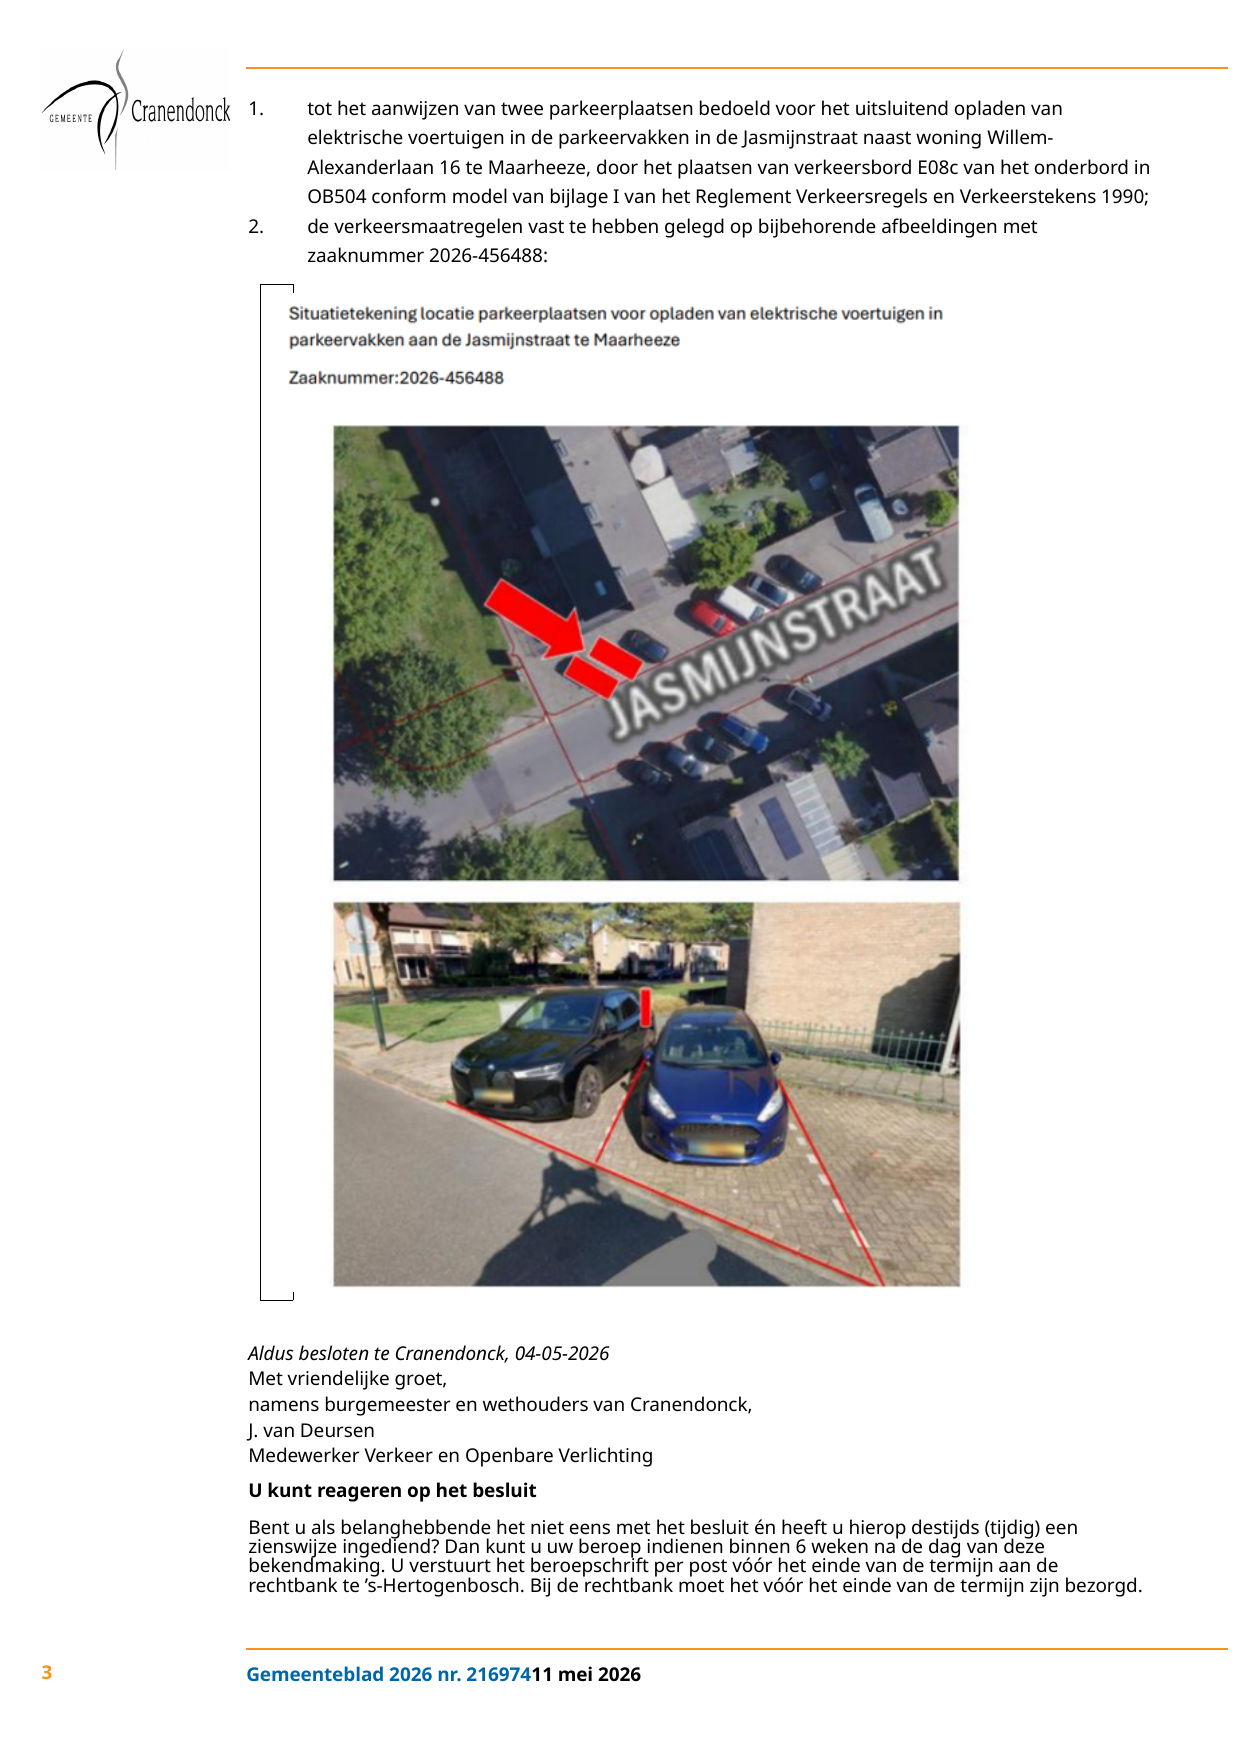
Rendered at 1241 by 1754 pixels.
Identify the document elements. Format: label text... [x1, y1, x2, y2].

text Medewerker Verkeer en Openbare Verlichting [248, 1443, 1152, 1468]
text Met vriendelijke groet, [248, 1365, 1152, 1391]
picture [268, 293, 978, 1292]
text U kunt reageren op het besluit [248, 1482, 1152, 1501]
picture [41, 47, 231, 172]
text Bent u als belanghebbende het niet eens met het besluit én heeft u hierop destijds (tijdig) een zienswijze ingediend? Dan kunt u uw beroep indienen binnen 6 weken na de dag van deze bekendmaking. U verstuurt het beroepschrift per post vóór het einde van de termijn aan de rechtbank te ’s-Hertogenbosch. Bij de rechtbank moet het vóór het einde van de termijn zijn bezorgd. [248, 1519, 1152, 1596]
text namens burgemeester en wethouders van Cranendonck, [248, 1391, 1152, 1417]
text J. van Deursen [248, 1417, 1152, 1443]
list de verkeersmaatregelen vast te hebben gelegd op bijbehorende afbeeldingen met zaaknummer 2026-456488: [248, 213, 1152, 268]
list tot het aanwijzen van twee parkeerplaatsen bedoeld voor het uitsluitend opladen van elektrische voertuigen in de parkeervakken in de Jasmijnstraat naast woning Willem-Alexanderlaan 16 te Maarheeze, door het plaatsen van verkeersbord E08c van het onderbord in OB504 conform model van bijlage I van het Reglement Verkeersregels en Verkeerstekens 1990; [248, 95, 1152, 209]
text Aldus besloten te Cranendonck, 04-05-2026 [248, 1340, 1152, 1365]
